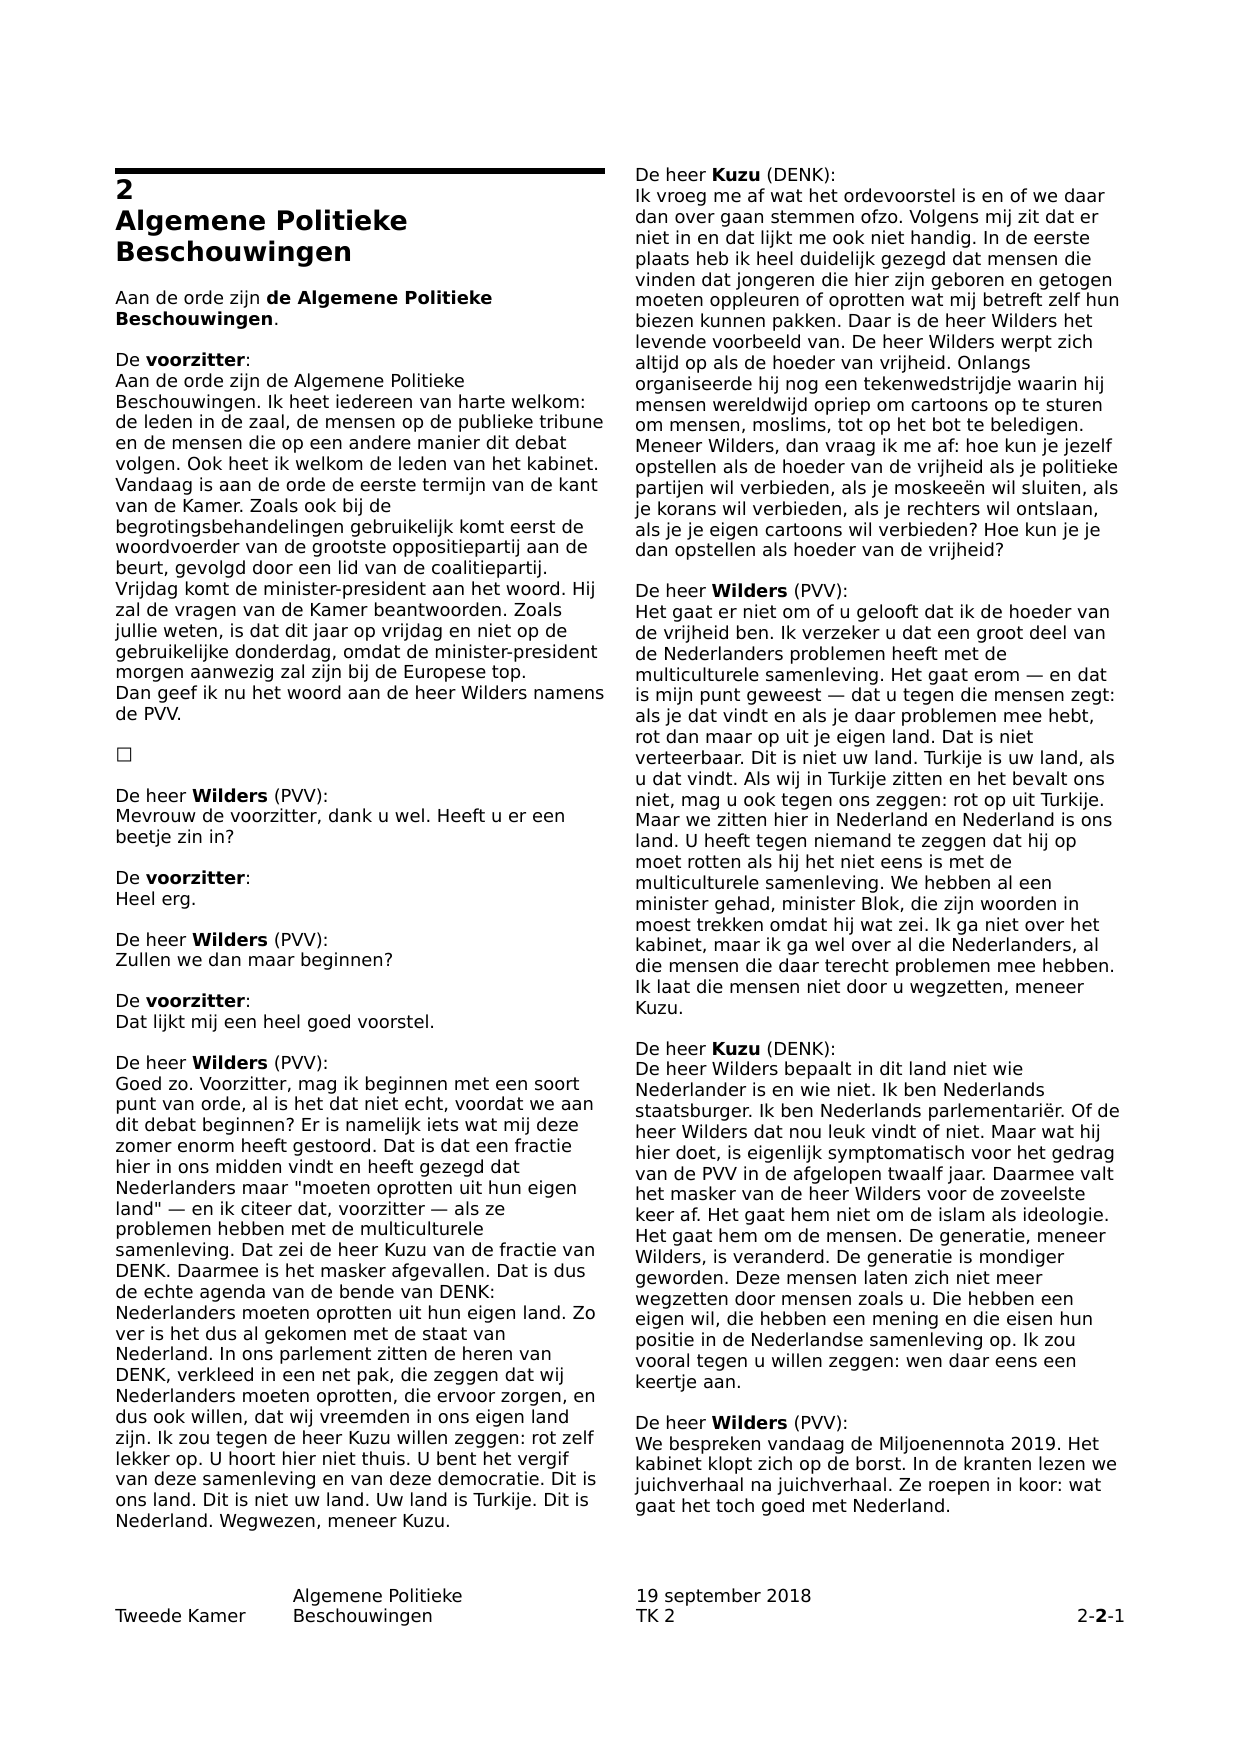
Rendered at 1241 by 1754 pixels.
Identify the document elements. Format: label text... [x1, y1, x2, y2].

text De heer Wilders (PVV): [635, 581, 1125, 602]
text De voorzitter: [115, 868, 605, 888]
text Aan de orde zijn de Algemene Politieke Beschouwingen. Ik heet iedereen van harte welkom: de leden in de zaal, de mensen op de publieke tribune en de mensen die op een andere manier dit debat volgen. Ook heet ik welkom de leden van het kabinet. [115, 371, 605, 475]
text Mevrouw de voorzitter, dank u wel. Heeft u er een beetje zin in? [115, 806, 605, 848]
text ⬜ [115, 745, 605, 765]
text Vandaag is aan de orde de eerste termijn van de kant van de Kamer. Zoals ook bij de begrotingsbehandelingen gebruikelijk komt eerst de woordvoerder van de grootste oppositiepartij aan de beurt, gevolgd door een lid van de coalitiepartij. Vrijdag komt de minister-president aan het woord. Hij zal de vragen van de Kamer beantwoorden. Zoals jullie weten, is dat dit jaar op vrijdag en niet op de gebruikelijke donderdag, omdat de minister-president morgen aanwezig zal zijn bij de Europese top. [115, 475, 605, 683]
text We bespreken vandaag de Miljoenennota 2019. Het kabinet klopt zich op de borst. In de kranten lezen we juichverhaal na juichverhaal. Ze roepen in koor: wat gaat het toch goed met Nederland. [635, 1433, 1125, 1517]
text Ik vroeg me af wat het ordevoorstel is en of we daar dan over gaan stemmen ofzo. Volgens mij zit dat er niet in en dat lijkt me ook niet handig. In de eerste plaats heb ik heel duidelijk gezegd dat mensen die vinden dat jongeren die hier zijn geboren en getogen moeten oppleuren of oprotten wat mij betreft zelf hun biezen kunnen pakken. Daar is de heer Wilders het levende voorbeeld van. De heer Wilders werpt zich altijd op als de hoeder van vrijheid. Onlangs organiseerde hij nog een tekenwedstrijdje waarin hij mensen wereldwijd opriep om cartoons op te sturen om mensen, moslims, tot op het bot te beledigen. Meneer Wilders, dan vraag ik me af: hoe kun je jezelf opstellen als de hoeder van de vrijheid als je politieke partijen wil verbieden, als je moskeeën wil sluiten, als je korans wil verbieden, als je rechters wil ontslaan, als je je eigen cartoons wil verbieden? Hoe kun je je dan opstellen als hoeder van de vrijheid? [635, 186, 1125, 561]
text Het gaat er niet om of u gelooft dat ik de hoeder van de vrijheid ben. Ik verzeker u dat een groot deel van de Nederlanders problemen heeft met de multiculturele samenleving. Het gaat erom — en dat is mijn punt geweest — dat u tegen die mensen zegt: als je dat vindt en als je daar problemen mee hebt, rot dan maar op uit je eigen land. Dat is niet verteerbaar. Dit is niet uw land. Turkije is uw land, als u dat vindt. Als wij in Turkije zitten en het bevalt ons niet, mag u ook tegen ons zeggen: rot op uit Turkije. Maar we zitten hier in Nederland en Nederland is ons land. U heeft tegen niemand te zeggen dat hij op moet rotten als hij het niet eens is met de multiculturele samenleving. We hebben al een minister gehad, minister Blok, die zijn woorden in moest trekken omdat hij wat zei. Ik ga niet over het kabinet, maar ik ga wel over al die Nederlanders, al die mensen die daar terecht problemen mee hebben. Ik laat die mensen niet door u wegzetten, meneer Kuzu. [635, 602, 1125, 1018]
text De heer Wilders (PVV): [635, 1412, 1125, 1433]
text De voorzitter: [115, 350, 605, 371]
text De heer Kuzu (DENK): [635, 1038, 1125, 1059]
text Zullen we dan maar beginnen? [115, 950, 605, 971]
text De heer Wilders bepaalt in dit land niet wie Nederlander is en wie niet. Ik ben Nederlands staatsburger. Ik ben Nederlands parlementariër. Of de heer Wilders dat nou leuk vindt of niet. Maar wat hij hier doet, is eigenlijk symptomatisch voor het gedrag van de PVV in de afgelopen twaalf jaar. Daarmee valt het masker van de heer Wilders voor de zoveelste keer af. Het gaat hem niet om de islam als ideologie. Het gaat hem om de mensen. De generatie, meneer Wilders, is veranderd. De generatie is mondiger geworden. Deze mensen laten zich niet meer wegzetten door mensen zoals u. Die hebben een eigen wil, die hebben een mening en die eisen hun positie in de Nederlandse samenleving op. Ik zou vooral tegen u willen zeggen: wen daar eens een keertje aan. [635, 1059, 1125, 1392]
text Dat lijkt mij een heel goed voorstel. [115, 1012, 605, 1032]
title 2 Algemene Politieke Beschouwingen [115, 174, 605, 268]
text De heer Wilders (PVV): [115, 785, 605, 806]
text De heer Wilders (PVV): [115, 1052, 605, 1073]
text Dan geef ik nu het woord aan de heer Wilders namens de PVV. [115, 683, 605, 725]
text De voorzitter: [115, 991, 605, 1012]
text De heer Kuzu (DENK): [635, 165, 1125, 186]
text De heer Wilders (PVV): [115, 929, 605, 950]
text Aan de orde zijn de Algemene Politieke Beschouwingen. [115, 288, 605, 330]
text Goed zo. Voorzitter, mag ik beginnen met een soort punt van orde, al is het dat niet echt, voordat we aan dit debat beginnen? Er is namelijk iets wat mij deze zomer enorm heeft gestoord. Dat is dat een fractie hier in ons midden vindt en heeft gezegd dat Nederlanders maar "moeten oprotten uit hun eigen land" — en ik citeer dat, voorzitter — als ze problemen hebben met de multiculturele samenleving. Dat zei de heer Kuzu van de fractie van DENK. Daarmee is het masker afgevallen. Dat is dus de echte agenda van de bende van DENK: Nederlanders moeten oprotten uit hun eigen land. Zo ver is het dus al gekomen met de staat van Nederland. In ons parlement zitten de heren van DENK, verkleed in een net pak, die zeggen dat wij Nederlanders moeten oprotten, die ervoor zorgen, en dus ook willen, dat wij vreemden in ons eigen land zijn. Ik zou tegen de heer Kuzu willen zeggen: rot zelf lekker op. U hoort hier niet thuis. U bent het vergif van deze samenleving en van deze democratie. Dit is ons land. Dit is niet uw land. Uw land is Turkije. Dit is Nederland. Wegwezen, meneer Kuzu. [115, 1073, 605, 1532]
text Heel erg. [115, 888, 605, 909]
